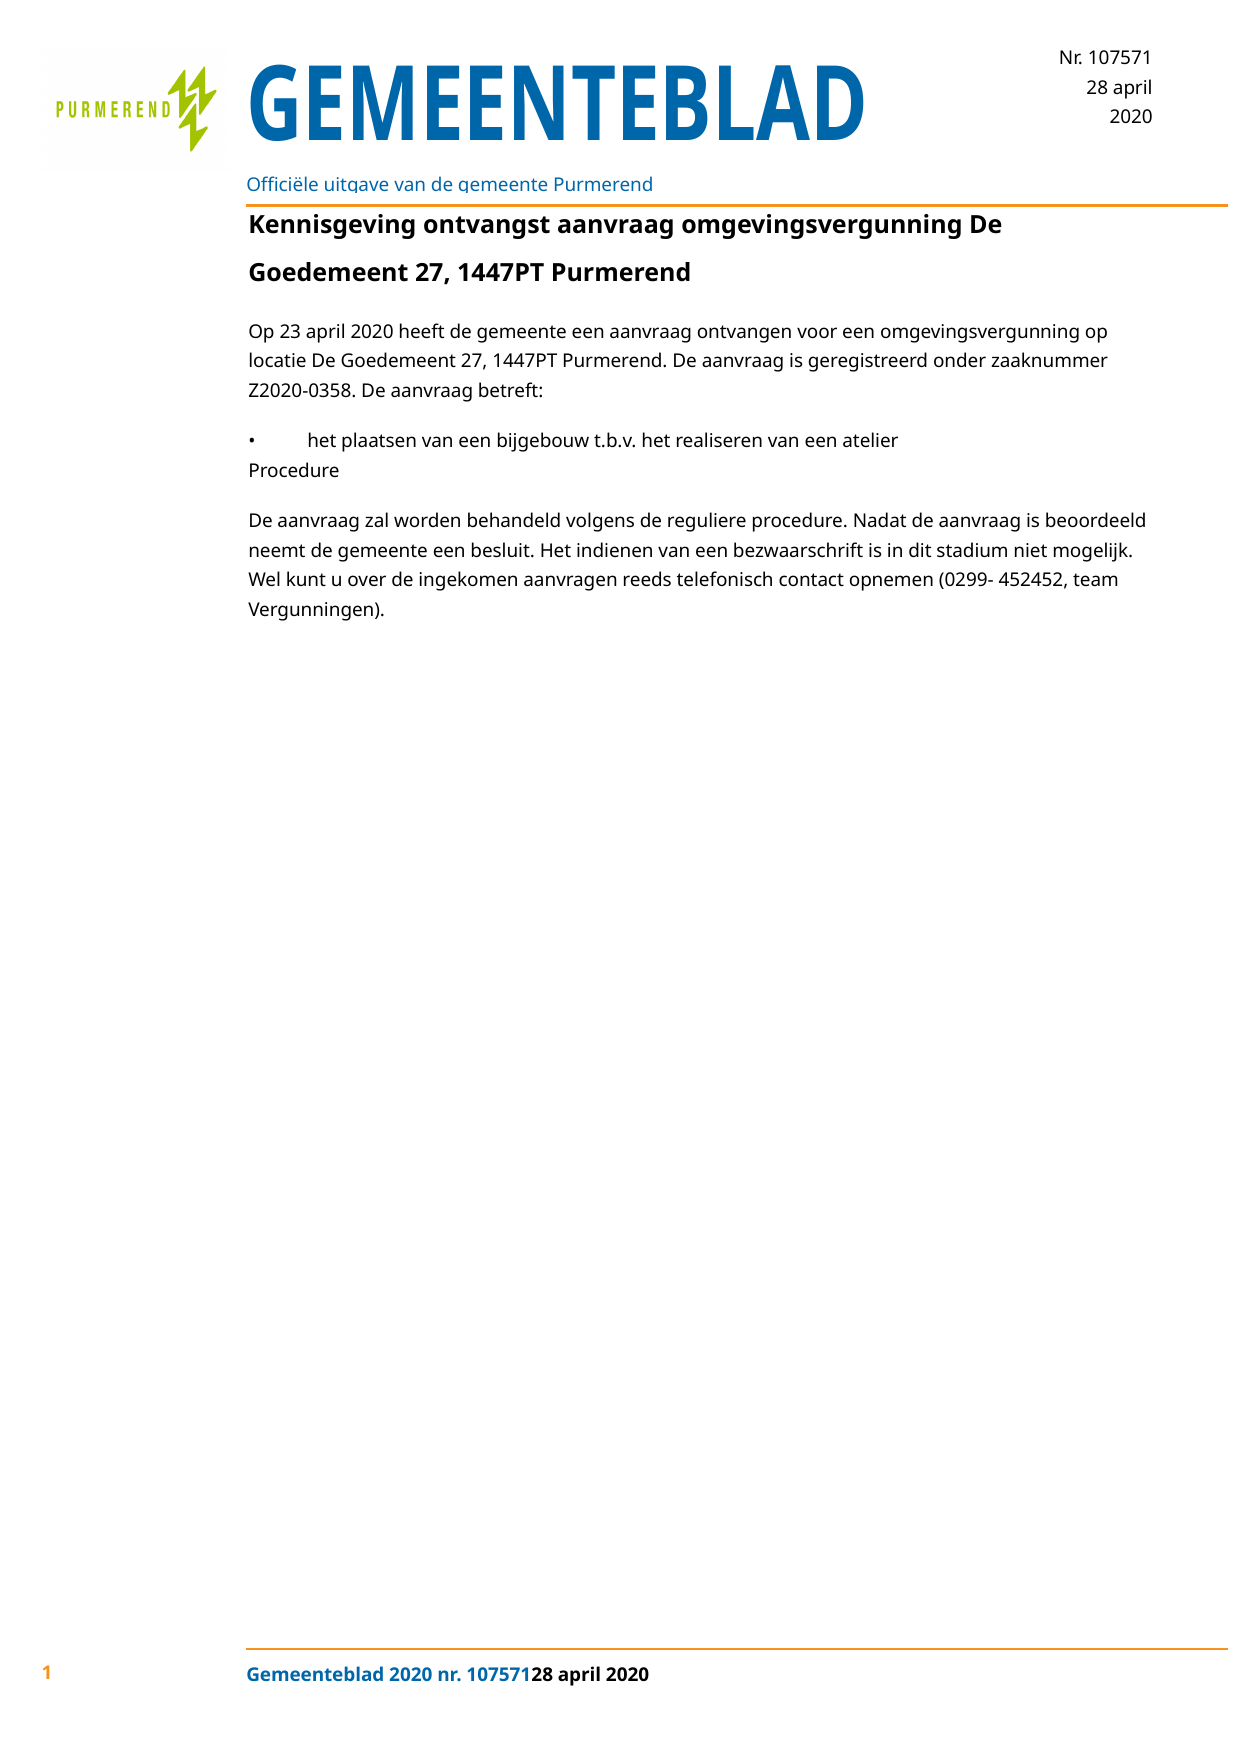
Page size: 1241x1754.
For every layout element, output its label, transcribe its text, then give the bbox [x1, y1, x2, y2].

picture [41, 47, 231, 172]
text Kennisgeving ontvangst aanvraag omgevingsvergunning De Goedemeent 27, 1447PT Purmerend [248, 207, 1152, 288]
text De aanvraag zal worden behandeld volgens de reguliere procedure. Nadat de aanvraag is beoordeeld neemt de gemeente een besluit. Het indienen van een bezwaarschrift is in dit stadium niet mogelijk. Wel kunt u over de ingekomen aanvragen reeds telefonisch contact opnemen (0299- 452452, team Vergunningen). [248, 507, 1152, 622]
text Op 23 april 2020 heeft de gemeente een aanvraag ontvangen voor een omgevingsvergunning op locatie De Goedemeent 27, 1447PT Purmerend. De aanvraag is geregistreerd onder zaaknummer Z2020-0358. De aanvraag betreft: [248, 318, 1152, 403]
list het plaatsen van een bijgebouw t.b.v. het realiseren van een atelier [248, 427, 1152, 453]
text Procedure [248, 457, 1152, 483]
